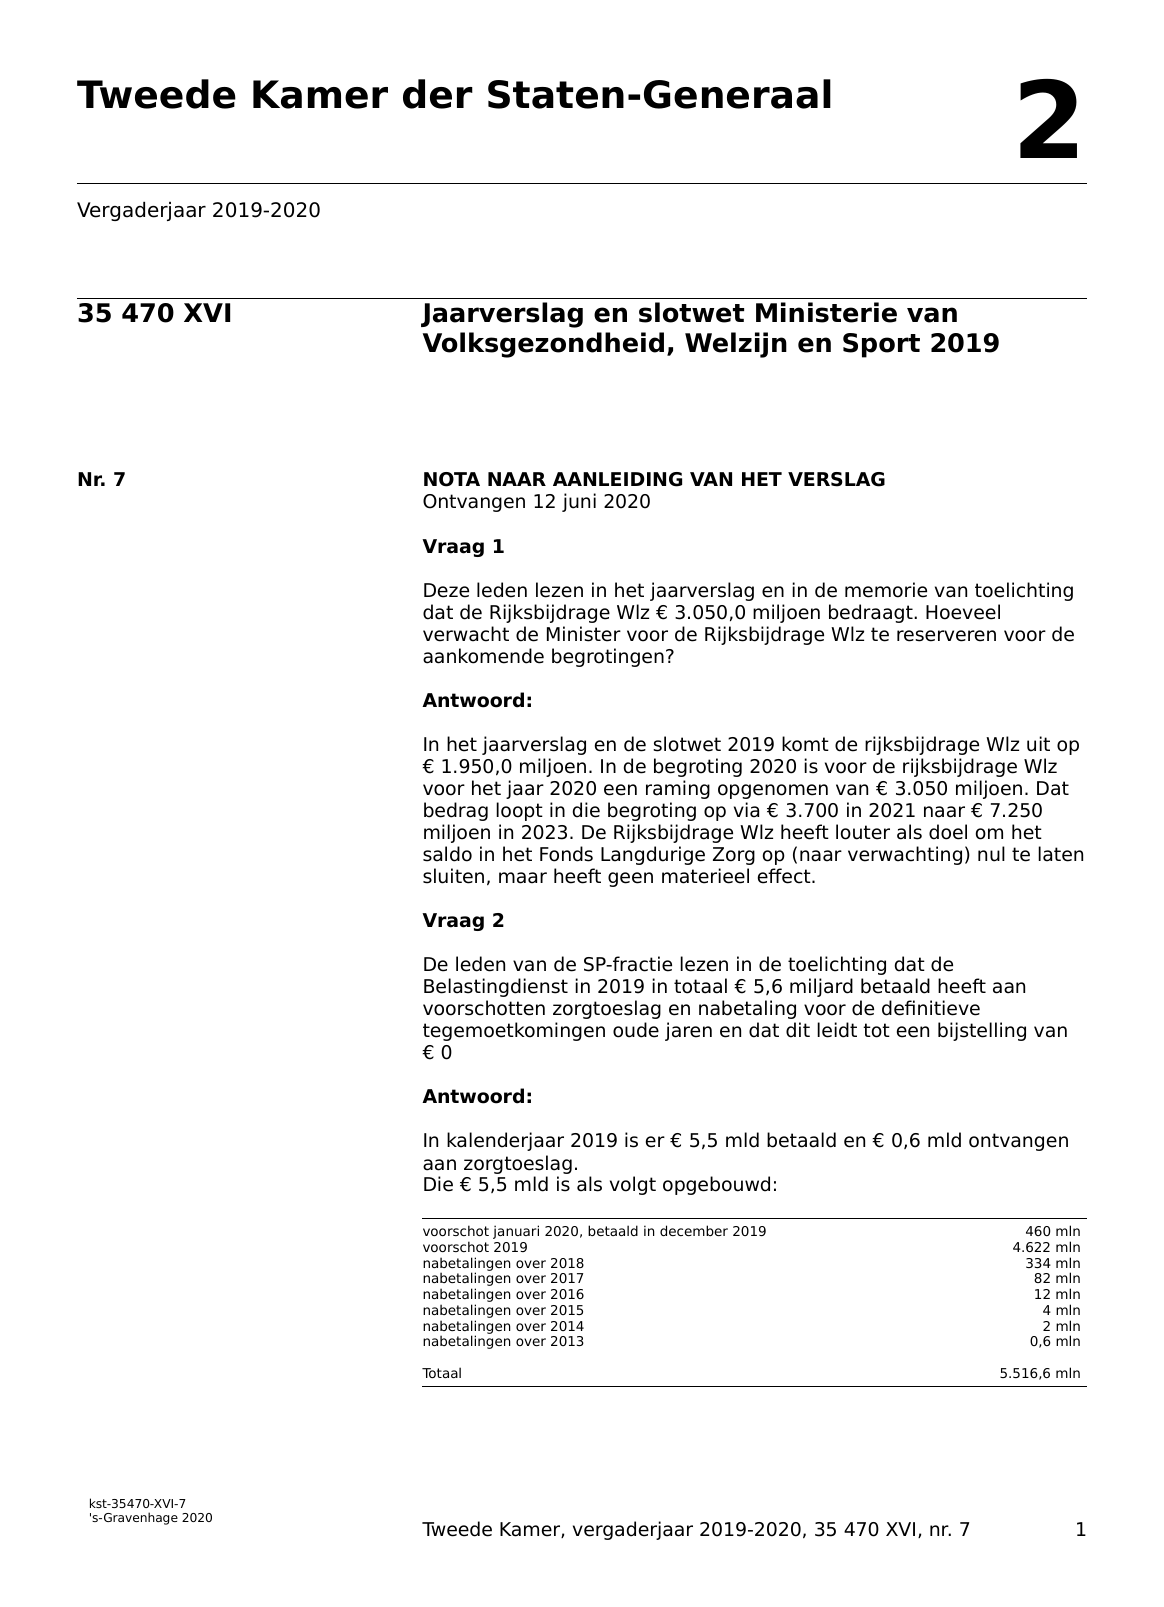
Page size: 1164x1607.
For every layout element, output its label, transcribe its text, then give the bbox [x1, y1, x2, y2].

text Die € 5,5 mld is als volgt opgebouwd: [422, 1174, 1087, 1196]
table_header Tweede Kamer der Staten-Generaal [77, 59, 886, 183]
text kst-35470-XVI-7 [88, 1497, 323, 1511]
text In het jaarverslag en de slotwet 2019 komt de rijksbijdrage Wlz uit op € 1.950,0 miljoen. In de begroting 2020 is voor de rijksbijdrage Wlz voor het jaar 2020 een raming opgenomen van € 3.050 miljoen. Dat bedrag loopt in die begroting op via € 3.700 in 2021 naar € 7.250 miljoen in 2023. De Rijksbijdrage Wlz heeft louter als doel om het saldo in het Fonds Langdurige Zorg op (naar verwachting) nul te laten sluiten, maar heeft geen materieel effect. [422, 734, 1087, 888]
table_header 460 mln [954, 1219, 1087, 1240]
text 's-Gravenhage 2020 [88, 1511, 323, 1525]
table_cell 12 mln [954, 1287, 1087, 1303]
subtitle 35 470 XVI Jaarverslag en slotwet Ministerie van Volksgezondheid, Welzijn en Sport 2019 [77, 299, 1087, 358]
table_cell nabetalingen over 2016 [422, 1287, 954, 1303]
subtitle Vraag 1 [422, 536, 1087, 557]
table_header voorschot januari 2020, betaald in december 2019 [422, 1219, 954, 1240]
table_cell nabetalingen over 2015 [422, 1303, 954, 1318]
table_cell nabetalingen over 2017 [422, 1271, 954, 1287]
table_cell [422, 1350, 954, 1366]
table_header 2 [886, 59, 1087, 183]
text Deze leden lezen in het jaarverslag en in de memorie van toelichting dat de Rijksbijdrage Wlz € 3.050,0 miljoen bedraagt. Hoeveel verwacht de Minister voor de Rijksbijdrage Wlz te reserveren voor de aankomende begrotingen? [422, 580, 1087, 668]
table_cell 82 mln [954, 1271, 1087, 1287]
table_cell Totaal [422, 1366, 954, 1386]
table_cell 5.516,6 mln [954, 1366, 1087, 1386]
table_cell 4.622 mln [954, 1240, 1087, 1255]
text De leden van de SP-fractie lezen in de toelichting dat de Belastingdienst in 2019 in totaal € 5,6 miljard betaald heeft aan voorschotten zorgtoeslag en nabetaling voor de definitieve tegemoetkomingen oude jaren en dat dit leidt tot een bijstelling van € 0 [422, 954, 1087, 1064]
table_cell [954, 1350, 1087, 1366]
table_cell voorschot 2019 [422, 1240, 954, 1255]
subtitle Nr. 7 NOTA NAAR AANLEIDING VAN HET VERSLAG [77, 469, 1087, 491]
table_cell nabetalingen over 2014 [422, 1318, 954, 1334]
table_cell nabetalingen over 2013 [422, 1334, 954, 1350]
table_cell 4 mln [954, 1303, 1087, 1318]
table_cell 0,6 mln [954, 1334, 1087, 1350]
subtitle Antwoord: [422, 1086, 1087, 1108]
table_cell Vergaderjaar 2019-2020 [77, 184, 1087, 298]
subtitle Vraag 2 [422, 910, 1087, 932]
text Ontvangen 12 juni 2020 [422, 491, 1087, 513]
table_cell nabetalingen over 2018 [422, 1255, 954, 1271]
table_cell 2 mln [954, 1318, 1087, 1334]
text In kalenderjaar 2019 is er € 5,5 mld betaald en € 0,6 mld ontvangen aan zorgtoeslag. [422, 1130, 1087, 1174]
subtitle Antwoord: [422, 690, 1087, 712]
table_cell 334 mln [954, 1255, 1087, 1271]
